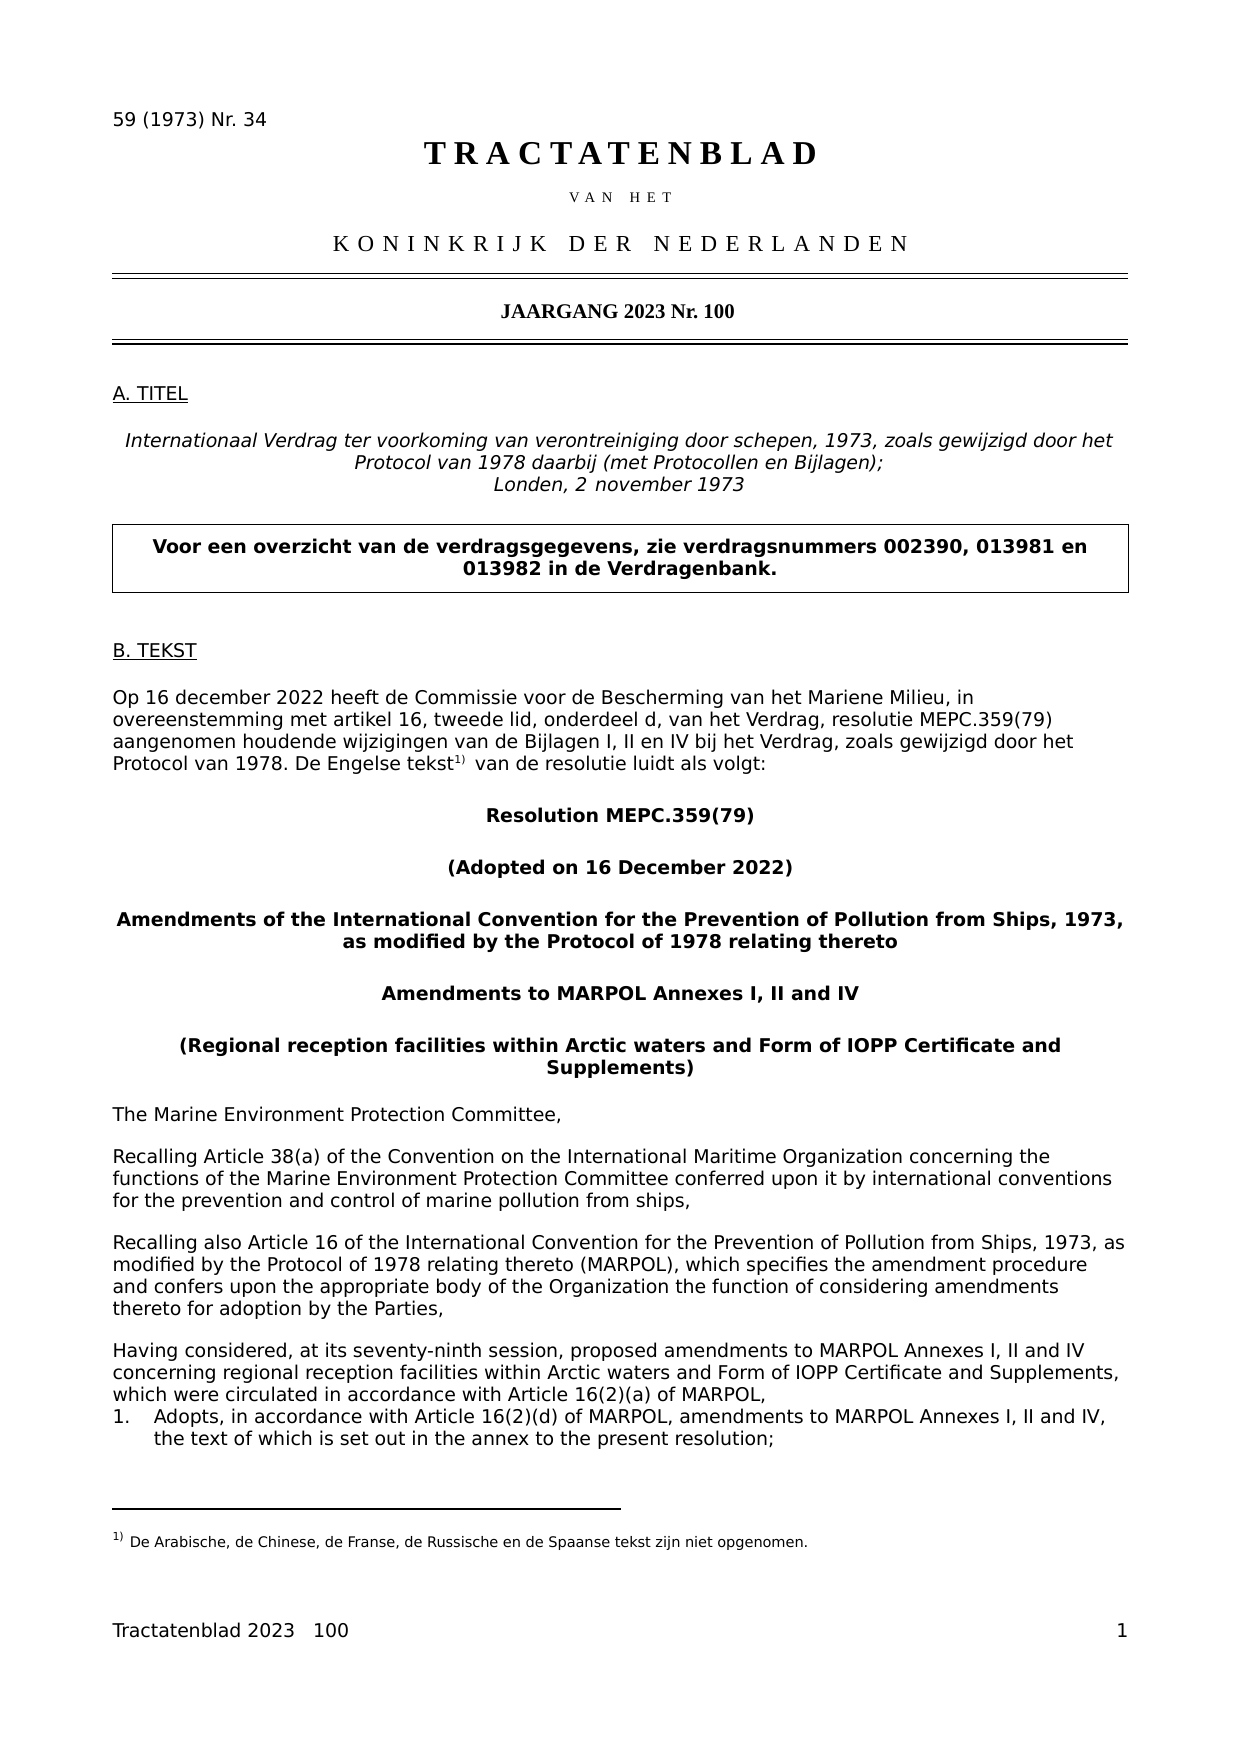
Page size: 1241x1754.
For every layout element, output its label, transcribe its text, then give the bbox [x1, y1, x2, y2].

text VAN HET [112, 189, 1128, 206]
text De Arabische, de Chinese, de Franse, de Russische en de Spaanse tekst zijn niet opgenomen. [112, 1530, 1128, 1552]
subtitle (Regional reception facilities within Arctic waters and Form of IOPP Certificate and Supplements) [112, 1035, 1128, 1079]
text The Marine Environment Protection Committee, [112, 1104, 1128, 1126]
subtitle (Adopted on 16 December 2022) [112, 857, 1128, 879]
subtitle A. TITEL [112, 383, 1128, 405]
text Having considered, at its seventy-ninth session, proposed amendments to MARPOL Annexes I, II and IV concerning regional reception facilities within Arctic waters and Form of IOPP Certificate and Supplements, which were circulated in accordance with Article 16(2)(a) of MARPOL, [112, 1340, 1128, 1406]
text 1. Adopts, in accordance with Article 16(2)(d) of MARPOL, amendments to MARPOL Annexes I, II and IV, the text of which is set out in the annex to the present resolution; [112, 1406, 1128, 1449]
text Recalling Article 38(a) of the Convention on the International Maritime Organization concerning the functions of the Marine Environment Protection Committee conferred upon it by international conventions for the prevention and control of marine pollution from ships, [112, 1146, 1128, 1212]
text 59 (1973) Nr. 34 [112, 109, 1128, 131]
text Recalling also Article 16 of the International Convention for the Prevention of Pollution from Ships, 1973, as modified by the Protocol of 1978 relating thereto (MARPOL), which specifies the amendment procedure and confers upon the appropriate body of the Organization the function of considering amendments thereto for adoption by the Parties, [112, 1232, 1128, 1320]
text Londen, 2 november 1973 [112, 474, 1128, 496]
text Op 16 december 2022 heeft de Commissie voor de Bescherming van het Mariene Milieu, in overeenstemming met artikel 16, tweede lid, onderdeel d, van het Verdrag, resolutie MEPC.359(79) aangenomen houdende wijzigingen van de Bijlagen I, II en IV bij het Verdrag, zoals gewijzigd door het Protocol van 1978. De Engelse tekst van de resolutie luidt als volgt: [112, 687, 1128, 775]
text KONINKRIJK DER NEDERLANDEN [112, 229, 1128, 256]
subtitle Amendments of the International Convention for the Prevention of Pollution from Ships, 1973, as modified by the Protocol of 1978 relating thereto [112, 909, 1128, 953]
text Internationaal Verdrag ter voorkoming van verontreiniging door schepen, 1973, zoals gewijzigd door het Protocol van 1978 daarbij (met Protocollen en Bijlagen); [112, 430, 1128, 474]
subtitle B. TEKST [112, 640, 1128, 662]
subtitle Resolution MEPC.359(79) [112, 805, 1128, 827]
text TRACTATENBLAD [112, 133, 1128, 172]
text JAARGANG 2023 Nr. 100 [112, 299, 1128, 323]
subtitle Amendments to MARPOL Annexes I, II and IV [112, 983, 1128, 1005]
